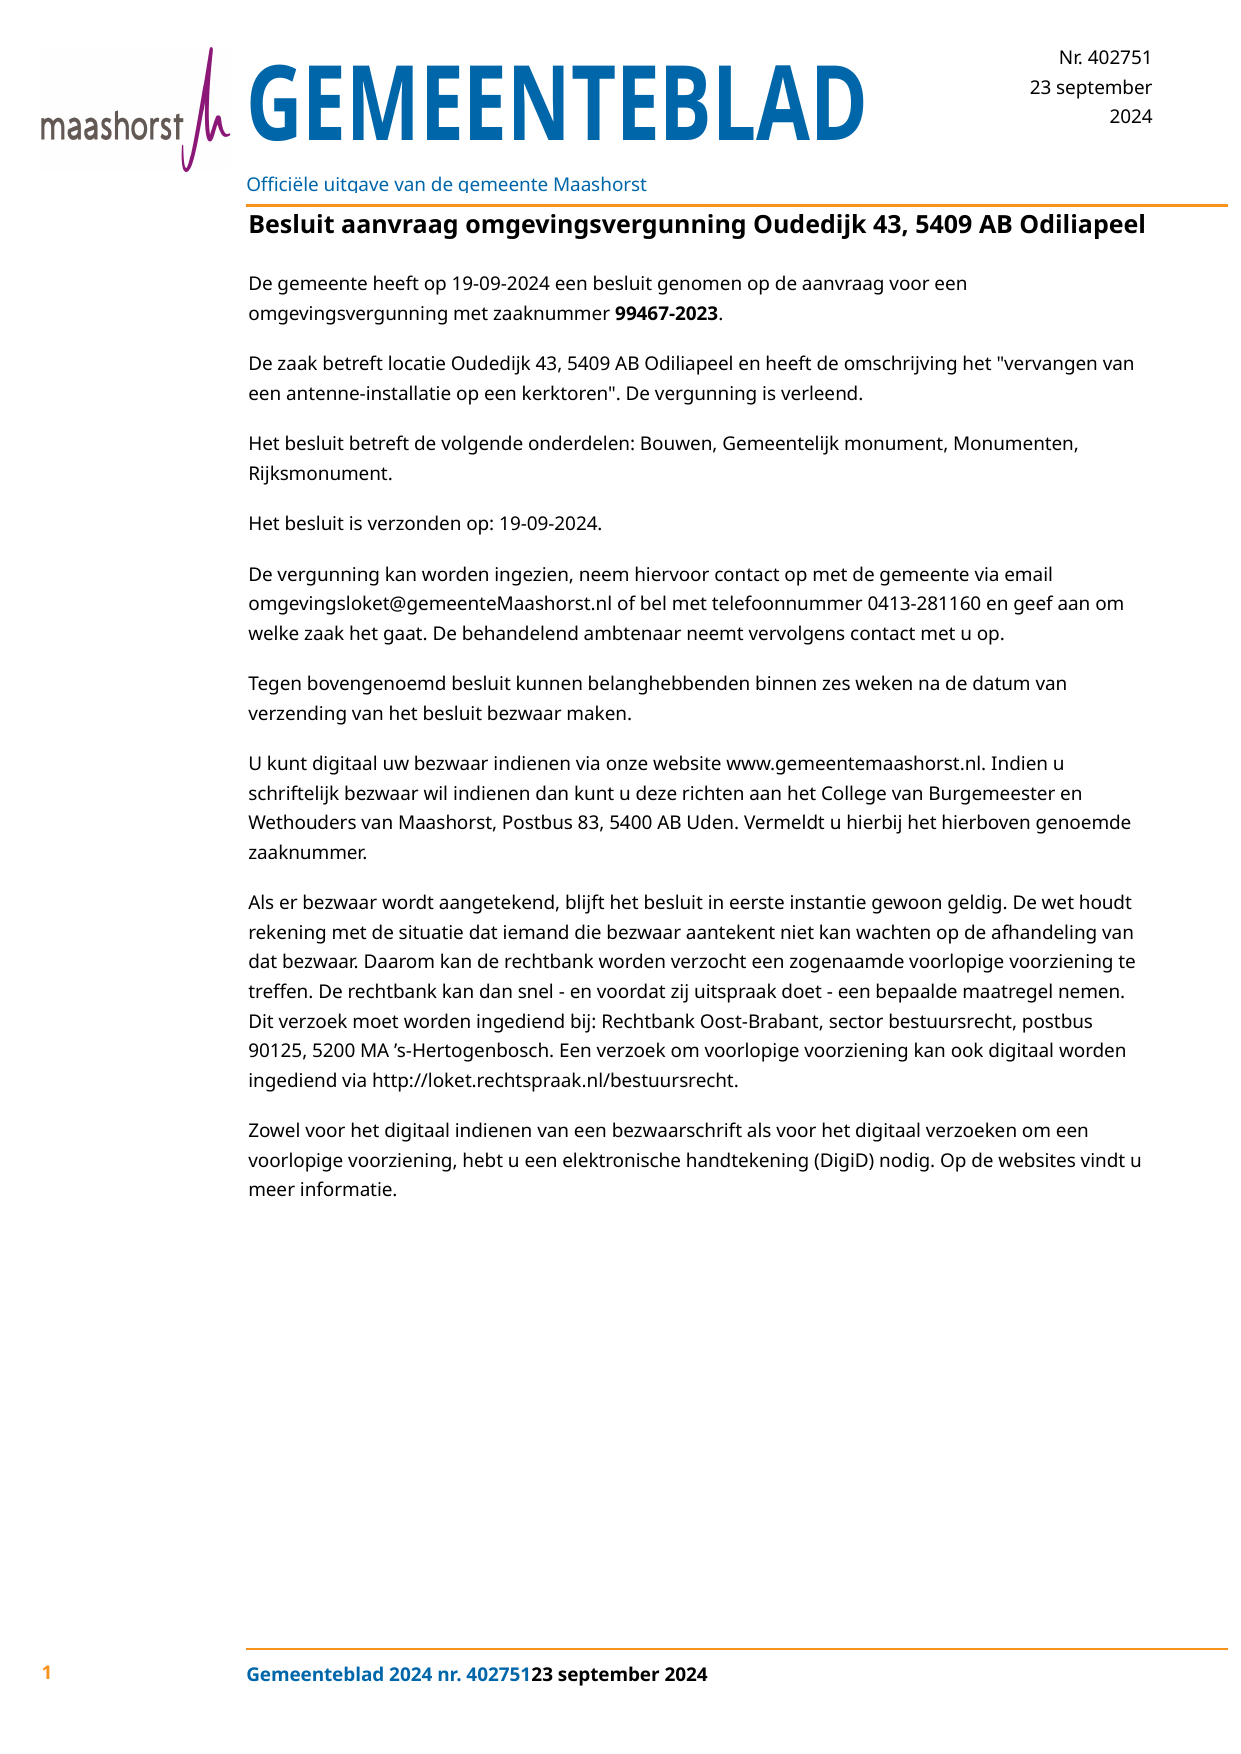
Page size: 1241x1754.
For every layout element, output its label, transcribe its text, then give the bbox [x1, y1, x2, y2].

text Het besluit betreft de volgende onderdelen: Bouwen, Gemeentelijk monument, Monumenten, Rijksmonument. [248, 430, 1152, 486]
text Tegen bovengenoemd besluit kunnen belanghebbenden binnen zes weken na de datum van verzending van het besluit bezwaar maken. [248, 670, 1152, 726]
text De gemeente heeft op 19-09-2024 een besluit genomen op de aanvraag voor een omgevingsvergunning met zaaknummer 99467-2023. [248, 270, 1152, 326]
text Besluit aanvraag omgevingsvergunning Oudedijk 43, 5409 AB Odiliapeel [248, 207, 1152, 241]
text Als er bezwaar wordt aangetekend, blijft het besluit in eerste instantie gewoon geldig. De wet houdt rekening met de situatie dat iemand die bezwaar aantekent niet kan wachten op de afhandeling van dat bezwaar. Daarom kan de rechtbank worden verzocht een zogenaamde voorlopige voorziening te treffen. De rechtbank kan dan snel - en voordat zij uitspraak doet - een bepaalde maatregel nemen. Dit verzoek moet worden ingediend bij: Rechtbank Oost-Brabant, sector bestuursrecht, postbus 90125, 5200 MA ’s-Hertogenbosch. Een verzoek om voorlopige voorziening kan ook digitaal worden ingediend via http://loket.rechtspraak.nl/bestuursrecht. [248, 889, 1152, 1093]
text De vergunning kan worden ingezien, neem hiervoor contact op met de gemeente via email omgevingsloket@gemeenteMaashorst.nl of bel met telefoonnummer 0413-281160 en geef aan om welke zaak het gaat. De behandelend ambtenaar neemt vervolgens contact met u op. [248, 561, 1152, 646]
text De zaak betreft locatie Oudedijk 43, 5409 AB Odiliapeel en heeft de omschrijving het "vervangen van een antenne-installatie op een kerktoren". De vergunning is verleend. [248, 350, 1152, 406]
picture [41, 47, 231, 172]
text Zowel voor het digitaal indienen van een bezwaarschrift als voor het digitaal verzoeken om een voorlopige voorziening, hebt u een elektronische handtekening (DigiD) nodig. Op de websites vindt u meer informatie. [248, 1117, 1152, 1202]
text U kunt digitaal uw bezwaar indienen via onze website www.gemeentemaashorst.nl. Indien u schriftelijk bezwaar wil indienen dan kunt u deze richten aan het College van Burgemeester en Wethouders van Maashorst, Postbus 83, 5400 AB Uden. Vermeldt u hierbij het hierboven genoemde zaaknummer. [248, 750, 1152, 865]
text Het besluit is verzonden op: 19-09-2024. [248, 510, 1152, 536]
